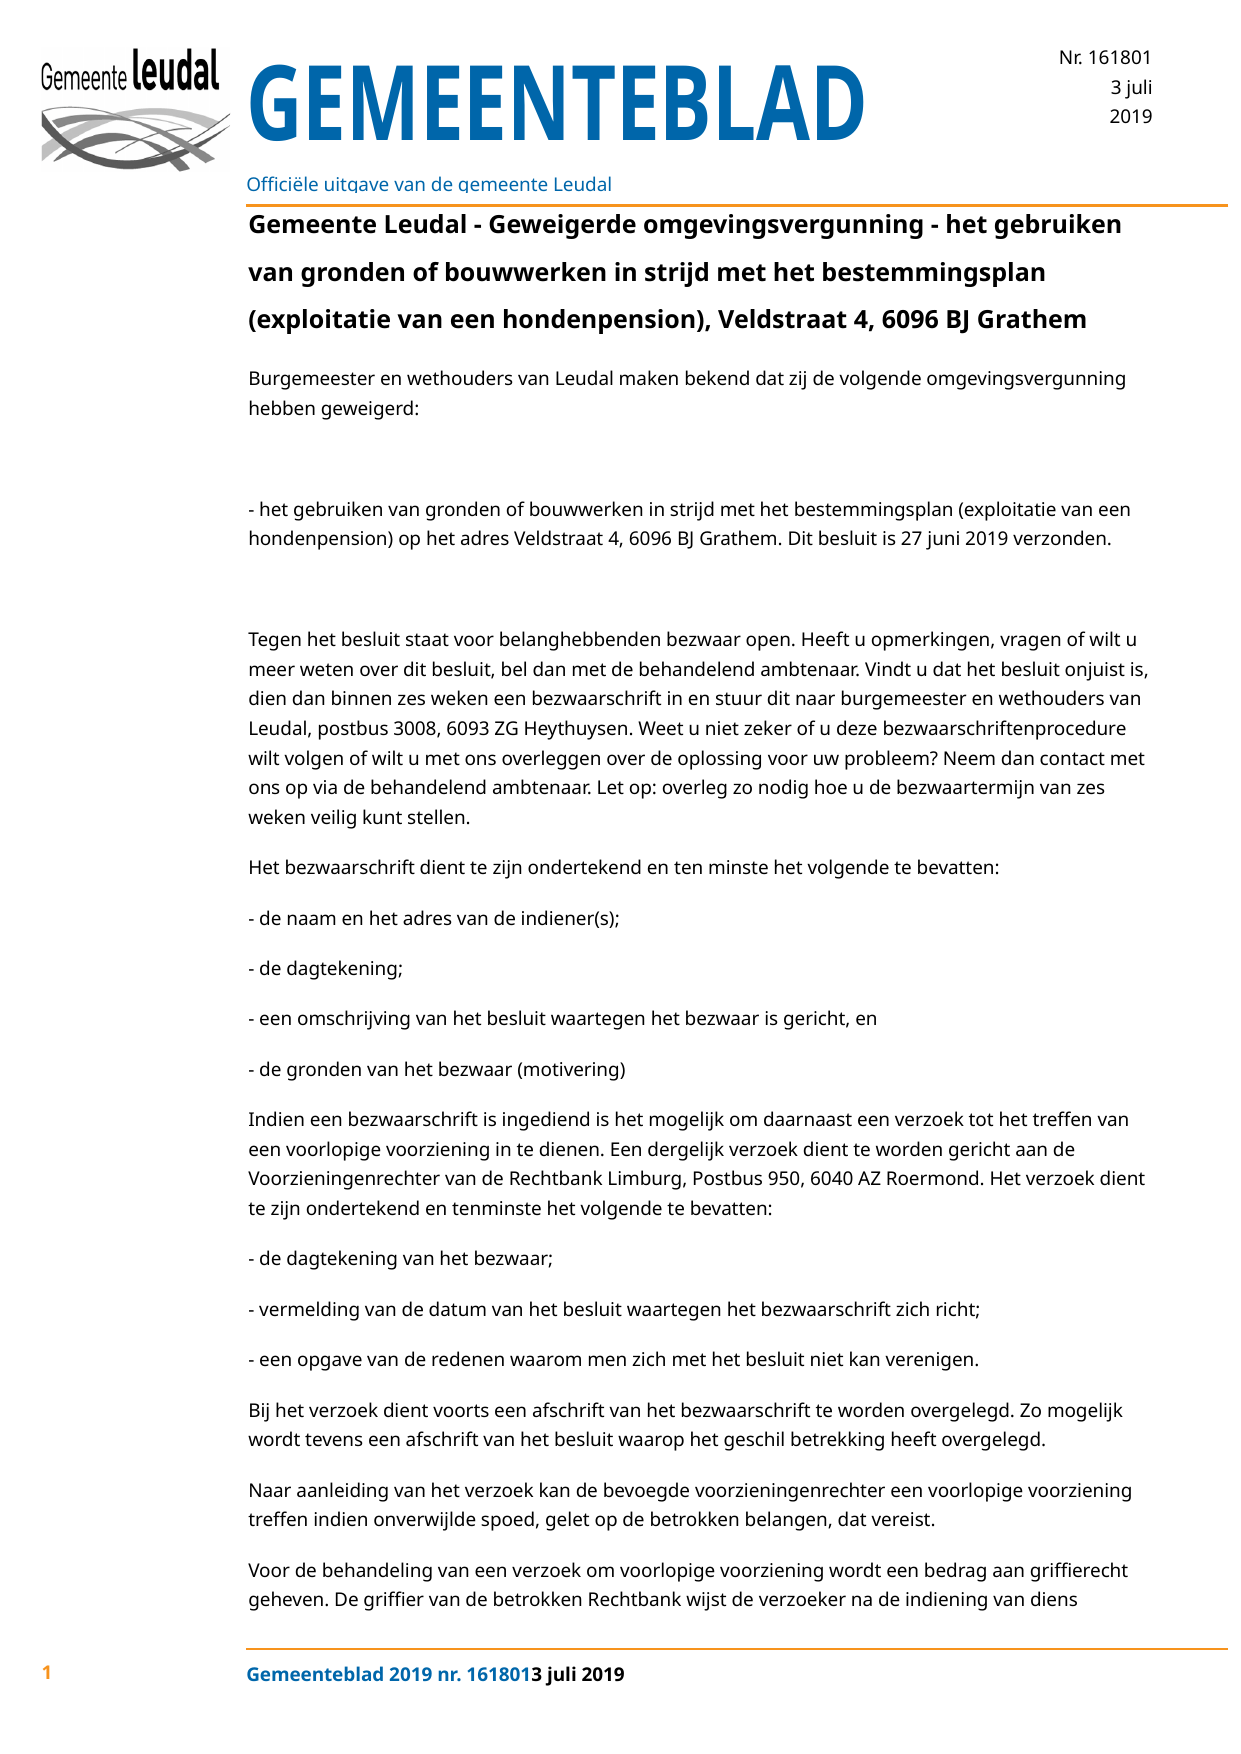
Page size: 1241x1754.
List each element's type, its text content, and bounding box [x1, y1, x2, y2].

text - een omschrijving van het besluit waartegen het bezwaar is gericht, en [248, 1006, 1152, 1031]
text - de gronden van het bezwaar (motivering) [248, 1056, 1152, 1082]
text Het bezwaarschrift dient te zijn ondertekend en ten minste het volgende te bevatten: [248, 854, 1152, 880]
text - de dagtekening; [248, 955, 1152, 981]
text Burgemeester en wethouders van Leudal maken bekend dat zij de volgende omgevingsvergunning hebben geweigerd: [248, 366, 1152, 421]
text Bij het verzoek dient voorts een afschrift van het bezwaarschrift te worden overgelegd. Zo mogelijk wordt tevens een afschrift van het besluit waarop het geschil betrekking heeft overgelegd. [248, 1397, 1152, 1452]
text - de naam en het adres van de indiener(s); [248, 905, 1152, 930]
text - het gebruiken van gronden of bouwwerken in strijd met het bestemmingsplan (exploitatie van een hondenpension) op het adres Veldstraat 4, 6096 BJ Grathem. Dit besluit is 27 juni 2019 verzonden. [248, 496, 1152, 551]
text - vermelding van de datum van het besluit waartegen het bezwaarschrift zich richt; [248, 1296, 1152, 1322]
text - de dagtekening van het bezwaar; [248, 1246, 1152, 1271]
text Indien een bezwaarschrift is ingediend is het mogelijk om daarnaast een verzoek tot het treffen van een voorlopige voorziening in te dienen. Een dergelijk verzoek dient te worden gericht aan de Voorzieningenrechter van de Rechtbank Limburg, Postbus 950, 6040 AZ Roermond. Het verzoek dient te zijn ondertekend en tenminste het volgende te bevatten: [248, 1106, 1152, 1221]
text Gemeente Leudal - Geweigerde omgevingsvergunning - het gebruiken van gronden of bouwwerken in strijd met het bestemmingsplan (exploitatie van een hondenpension), Veldstraat 4, 6096 BJ Grathem [248, 207, 1152, 336]
text Voor de behandeling van een verzoek om voorlopige voorziening wordt een bedrag aan griffierecht geheven. De griffier van de betrokken Rechtbank wijst de verzoeker na de indiening van diens [248, 1557, 1152, 1612]
text Tegen het besluit staat voor belanghebbenden bezwaar open. Heeft u opmerkingen, vragen of wilt u meer weten over dit besluit, bel dan met de behandelend ambtenaar. Vindt u dat het besluit onjuist is, dien dan binnen zes weken een bezwaarschrift in en stuur dit naar burgemeester en wethouders van Leudal, postbus 3008, 6093 ZG Heythuysen. Weet u niet zeker of u deze bezwaarschriftenprocedure wilt volgen of wilt u met ons overleggen over de oplossing voor uw probleem? Neem dan contact met ons op via de behandelend ambtenaar. Let op: overleg zo nodig hoe u de bezwaartermijn van zes weken veilig kunt stellen. [248, 626, 1152, 829]
text Naar aanleiding van het verzoek kan de bevoegde voorzieningenrechter een voorlopige voorziening treffen indien onverwijlde spoed, gelet op de betrokken belangen, dat vereist. [248, 1477, 1152, 1532]
picture [41, 47, 231, 172]
text - een opgave van de redenen waarom men zich met het besluit niet kan verenigen. [248, 1346, 1152, 1372]
